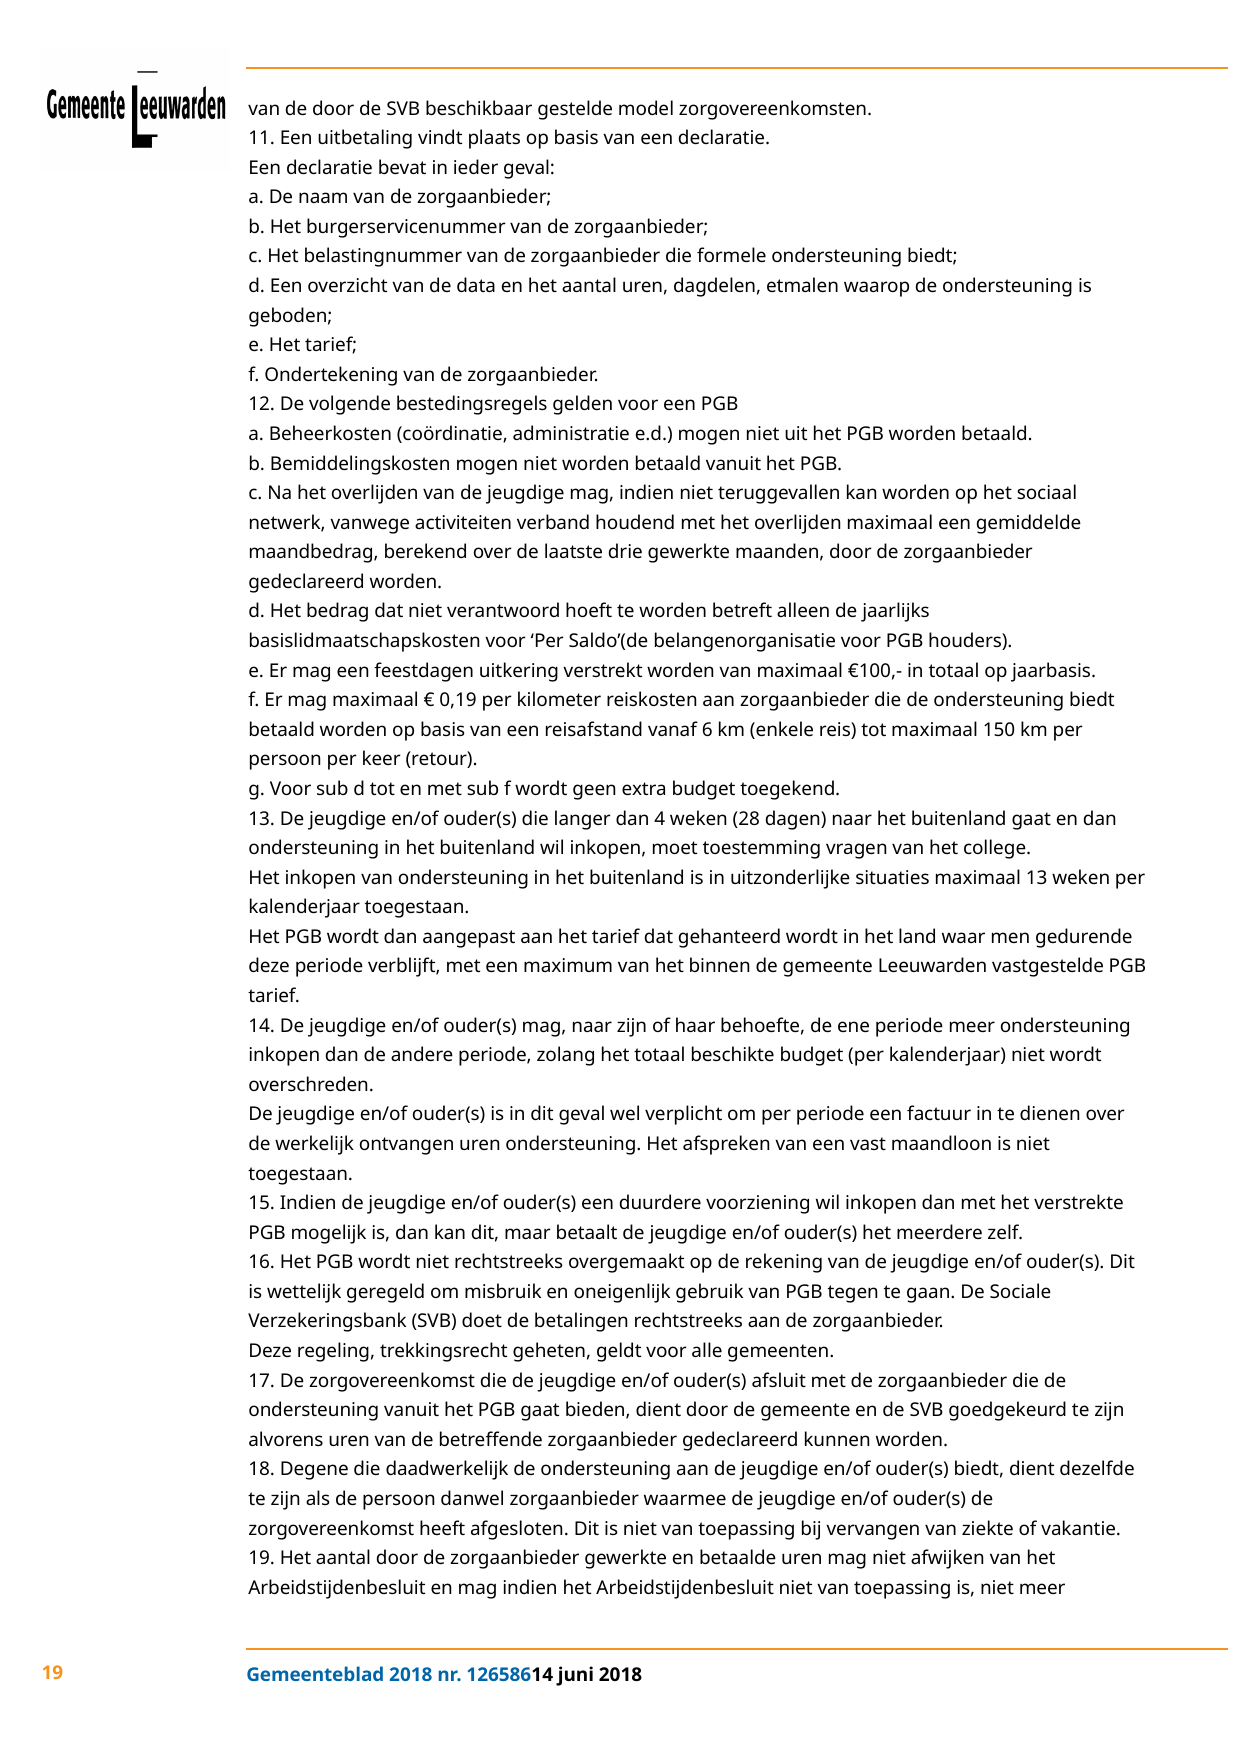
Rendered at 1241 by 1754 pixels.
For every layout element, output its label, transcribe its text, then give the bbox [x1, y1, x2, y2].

text f. Er mag maximaal € 0,19 per kilometer reiskosten aan zorgaanbieder die de ondersteuning biedt betaald worden op basis van een reisafstand vanaf 6 km (enkele reis) tot maximaal 150 km per persoon per keer (retour). [248, 686, 1152, 771]
text De jeugdige en/of ouder(s) is in dit geval wel verplicht om per periode een factuur in te dienen over de werkelijk ontvangen uren ondersteuning. Het afspreken van een vast maandloon is niet toegestaan. [248, 1101, 1152, 1186]
text b. Bemiddelingskosten mogen niet worden betaald vanuit het PGB. [248, 450, 1152, 476]
text 11. Een uitbetaling vindt plaats op basis van een declaratie. [248, 124, 1152, 150]
text 12. De volgende bestedingsregels gelden voor een PGB [248, 391, 1152, 416]
text 14. De jeugdige en/of ouder(s) mag, naar zijn of haar behoefte, de ene periode meer ondersteuning inkopen dan de andere periode, zolang het totaal beschikte budget (per kalenderjaar) niet wordt overschreden. [248, 1012, 1152, 1097]
text e. Er mag een feestdagen uitkering verstrekt worden van maximaal €100,- in totaal op jaarbasis. [248, 657, 1152, 683]
text d. Een overzicht van de data en het aantal uren, dagdelen, etmalen waarop de ondersteuning is geboden; [248, 272, 1152, 328]
text 19. Het aantal door de zorgaanbieder gewerkte en betaalde uren mag niet afwijken van het Arbeidstijdenbesluit en mag indien het Arbeidstijdenbesluit niet van toepassing is, niet meer [248, 1544, 1152, 1600]
text f. Ondertekening van de zorgaanbieder. [248, 361, 1152, 387]
text 15. Indien de jeugdige en/of ouder(s) een duurdere voorziening wil inkopen dan met het verstrekte PGB mogelijk is, dan kan dit, maar betaalt de jeugdige en/of ouder(s) het meerdere zelf. [248, 1189, 1152, 1245]
text b. Het burgerservicenummer van de zorgaanbieder; [248, 213, 1152, 239]
text 13. De jeugdige en/of ouder(s) die langer dan 4 weken (28 dagen) naar het buitenland gaat en dan ondersteuning in het buitenland wil inkopen, moet toestemming vragen van het college. [248, 805, 1152, 860]
text a. Beheerkosten (coördinatie, administratie e.d.) mogen niet uit het PGB worden betaald. [248, 420, 1152, 446]
text Deze regeling, trekkingsrecht geheten, geldt voor alle gemeenten. [248, 1337, 1152, 1363]
text g. Voor sub d tot en met sub f wordt geen extra budget toegekend. [248, 775, 1152, 801]
text a. De naam van de zorgaanbieder; [248, 183, 1152, 209]
text Het inkopen van ondersteuning in het buitenland is in uitzonderlijke situaties maximaal 13 weken per kalenderjaar toegestaan. [248, 864, 1152, 919]
text 16. Het PGB wordt niet rechtstreeks overgemaakt op de rekening van de jeugdige en/of ouder(s). Dit is wettelijk geregeld om misbruik en oneigenlijk gebruik van PGB tegen te gaan. De Sociale Verzekeringsbank (SVB) doet de betalingen rechtstreeks aan de zorgaanbieder. [248, 1248, 1152, 1333]
text Het PGB wordt dan aangepast aan het tarief dat gehanteerd wordt in het land waar men gedurende deze periode verblijft, met een maximum van het binnen de gemeente Leeuwarden vastgestelde PGB tarief. [248, 923, 1152, 1008]
text van de door de SVB beschikbaar gestelde model zorgovereenkomsten. [248, 95, 1152, 121]
text 17. De zorgovereenkomst die de jeugdige en/of ouder(s) afsluit met de zorgaanbieder die de ondersteuning vanuit het PGB gaat bieden, dient door de gemeente en de SVB goedgekeurd te zijn alvorens uren van de betreffende zorgaanbieder gedeclareerd kunnen worden. [248, 1367, 1152, 1452]
text Een declaratie bevat in ieder geval: [248, 154, 1152, 180]
picture [41, 47, 231, 172]
text 18. Degene die daadwerkelijk de ondersteuning aan de jeugdige en/of ouder(s) biedt, dient dezelfde te zijn als de persoon danwel zorgaanbieder waarmee de jeugdige en/of ouder(s) de zorgovereenkomst heeft afgesloten. Dit is niet van toepassing bij vervangen van ziekte of vakantie. [248, 1456, 1152, 1541]
text c. Na het overlijden van de jeugdige mag, indien niet teruggevallen kan worden op het sociaal netwerk, vanwege activiteiten verband houdend met het overlijden maximaal een gemiddelde maandbedrag, berekend over de laatste drie gewerkte maanden, door de zorgaanbieder gedeclareerd worden. [248, 479, 1152, 594]
text d. Het bedrag dat niet verantwoord hoeft te worden betreft alleen de jaarlijks basislidmaatschapskosten voor ‘Per Saldo’(de belangenorganisatie voor PGB houders). [248, 598, 1152, 653]
text c. Het belastingnummer van de zorgaanbieder die formele ondersteuning biedt; [248, 243, 1152, 268]
text e. Het tarief; [248, 331, 1152, 357]
